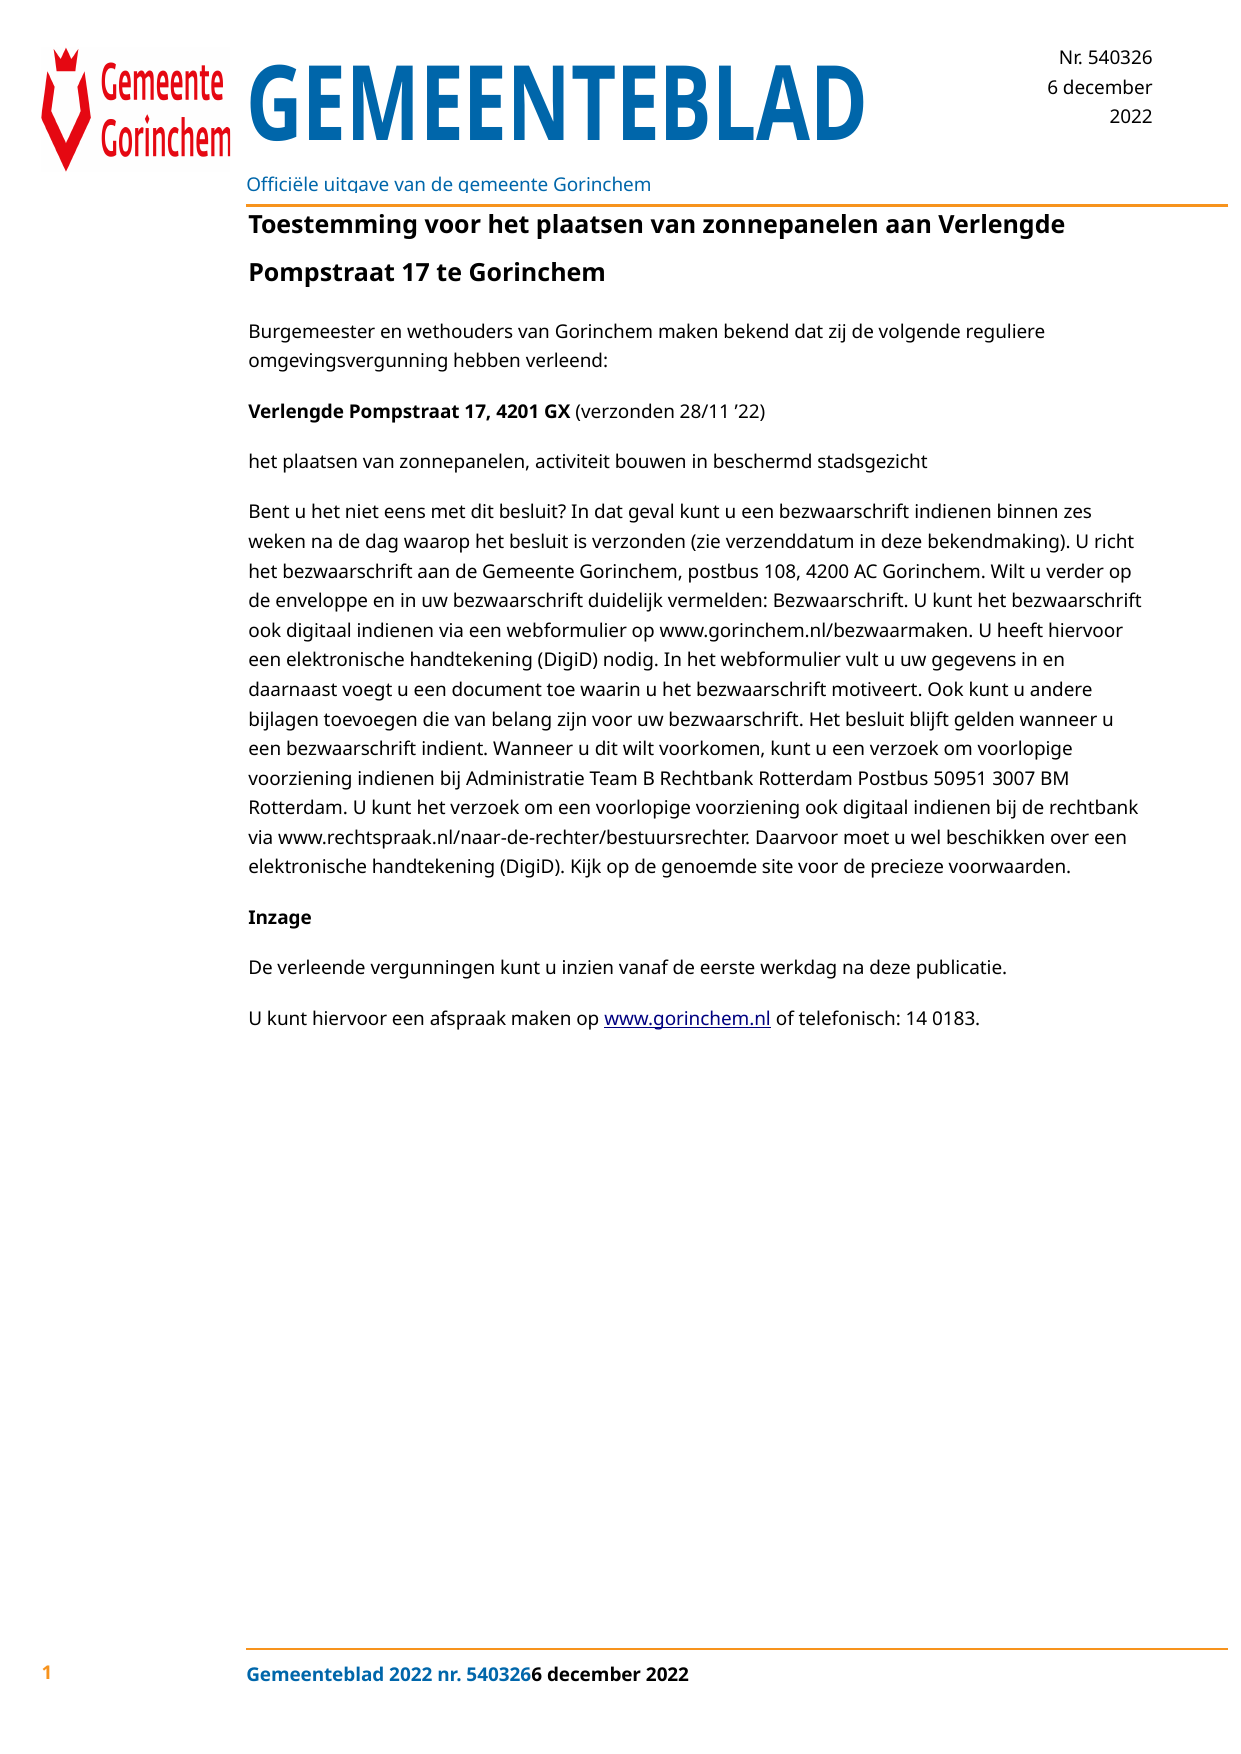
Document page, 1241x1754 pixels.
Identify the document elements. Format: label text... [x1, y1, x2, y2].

text Verlengde Pompstraat 17, 4201 GX (verzonden 28/11 ’22) [248, 398, 1152, 424]
text Bent u het niet eens met dit besluit? In dat geval kunt u een bezwaarschrift indienen binnen zes weken na de dag waarop het besluit is verzonden (zie verzenddatum in deze bekendmaking). U richt het bezwaarschrift aan de Gemeente Gorinchem, postbus 108, 4200 AC Gorinchem. Wilt u verder op de enveloppe en in uw bezwaarschrift duidelijk vermelden: Bezwaarschrift. U kunt het bezwaarschrift ook digitaal indienen via een webformulier op www.gorinchem.nl/bezwaarmaken. U heeft hiervoor een elektronische handtekening (DigiD) nodig. In het webformulier vult u uw gegevens in en daarnaast voegt u een document toe waarin u het bezwaarschrift motiveert. Ook kunt u andere bijlagen toevoegen die van belang zijn voor uw bezwaarschrift. Het besluit blijft gelden wanneer u een bezwaarschrift indient. Wanneer u dit wilt voorkomen, kunt u een verzoek om voorlopige voorziening indienen bij Administratie Team B Rechtbank Rotterdam Postbus 50951 3007 BM Rotterdam. U kunt het verzoek om een voorlopige voorziening ook digitaal indienen bij de rechtbank via www.rechtspraak.nl/naar-de-rechter/bestuursrechter. Daarvoor moet u wel beschikken over een elektronische handtekening (DigiD). Kijk op de genoemde site voor de precieze voorwaarden. [248, 499, 1152, 879]
picture [41, 47, 231, 172]
text het plaatsen van zonnepanelen, activiteit bouwen in beschermd stadsgezicht [248, 448, 1152, 474]
text De verleende vergunningen kunt u inzien vanaf de eerste werkdag na deze publicatie. [248, 954, 1152, 980]
text Inzage [248, 904, 1152, 930]
text Toestemming voor het plaatsen van zonnepanelen aan Verlengde Pompstraat 17 te Gorinchem [248, 207, 1152, 288]
text Burgemeester en wethouders van Gorinchem maken bekend dat zij de volgende reguliere omgevingsvergunning hebben verleend: [248, 318, 1152, 373]
text U kunt hiervoor een afspraak maken op www.gorinchem.nl of telefonisch: 14 0183. [248, 1005, 1152, 1031]
